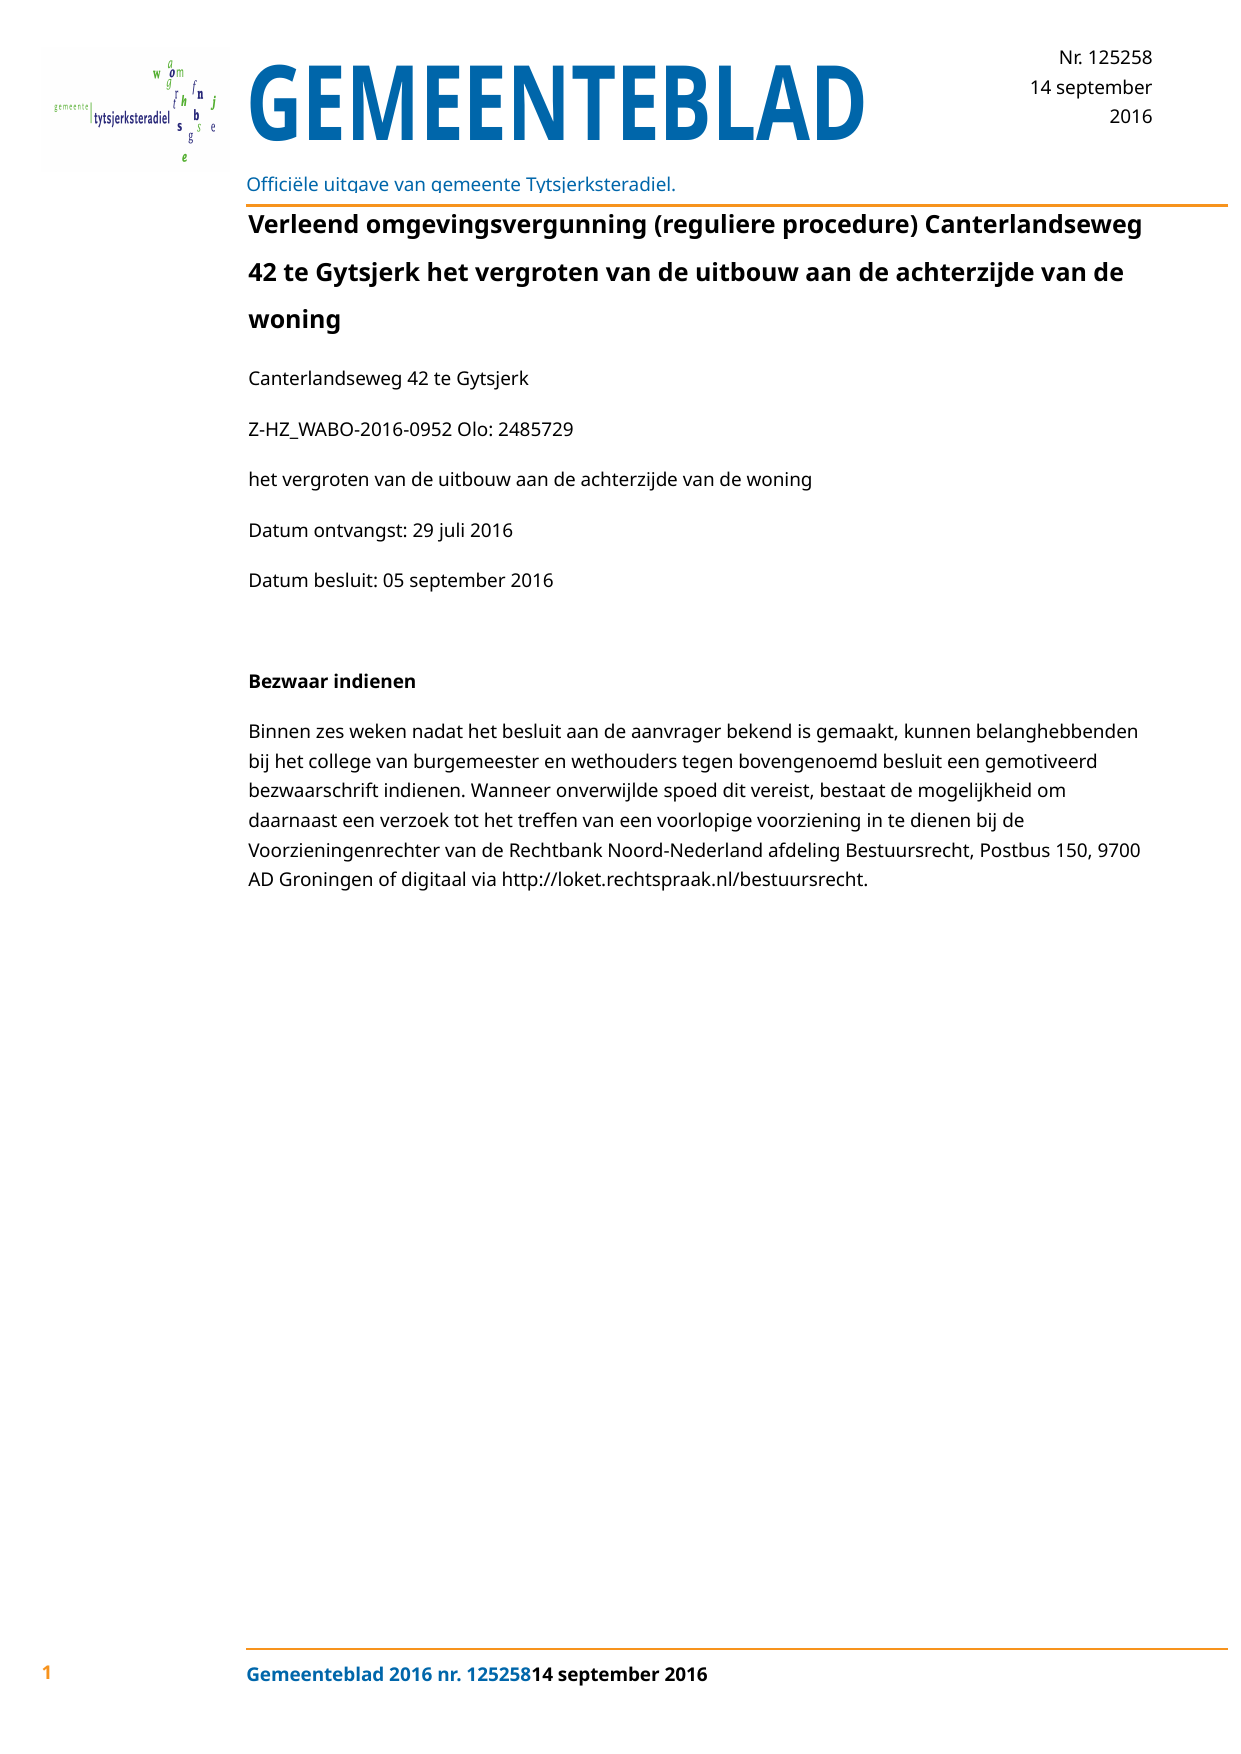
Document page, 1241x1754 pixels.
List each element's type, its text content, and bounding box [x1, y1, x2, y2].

text Datum ontvangst: 29 juli 2016 [248, 517, 1152, 542]
text Datum besluit: 05 september 2016 [248, 567, 1152, 593]
text Bezwaar indienen [248, 668, 1152, 694]
text Canterlandseweg 42 te Gytsjerk [248, 366, 1152, 391]
text Binnen zes weken nadat het besluit aan de aanvrager bekend is gemaakt, kunnen belanghebbenden bij het college van burgemeester en wethouders tegen bovengenoemd besluit een gemotiveerd bezwaarschrift indienen. Wanneer onverwijlde spoed dit vereist, bestaat de mogelijkheid om daarnaast een verzoek tot het treffen van een voorlopige voorziening in te dienen bij de Voorzieningenrechter van de Rechtbank Noord-Nederland afdeling Bestuursrecht, Postbus 150, 9700 AD Groningen of digitaal via http://loket.rechtspraak.nl/bestuursrecht. [248, 718, 1152, 892]
text Z-HZ_WABO-2016-0952 Olo: 2485729 [248, 416, 1152, 442]
text het vergroten van de uitbouw aan de achterzijde van de woning [248, 466, 1152, 492]
text Verleend omgevingsvergunning (reguliere procedure) Canterlandseweg 42 te Gytsjerk het vergroten van de uitbouw aan de achterzijde van de woning [248, 207, 1152, 336]
picture [41, 47, 231, 172]
